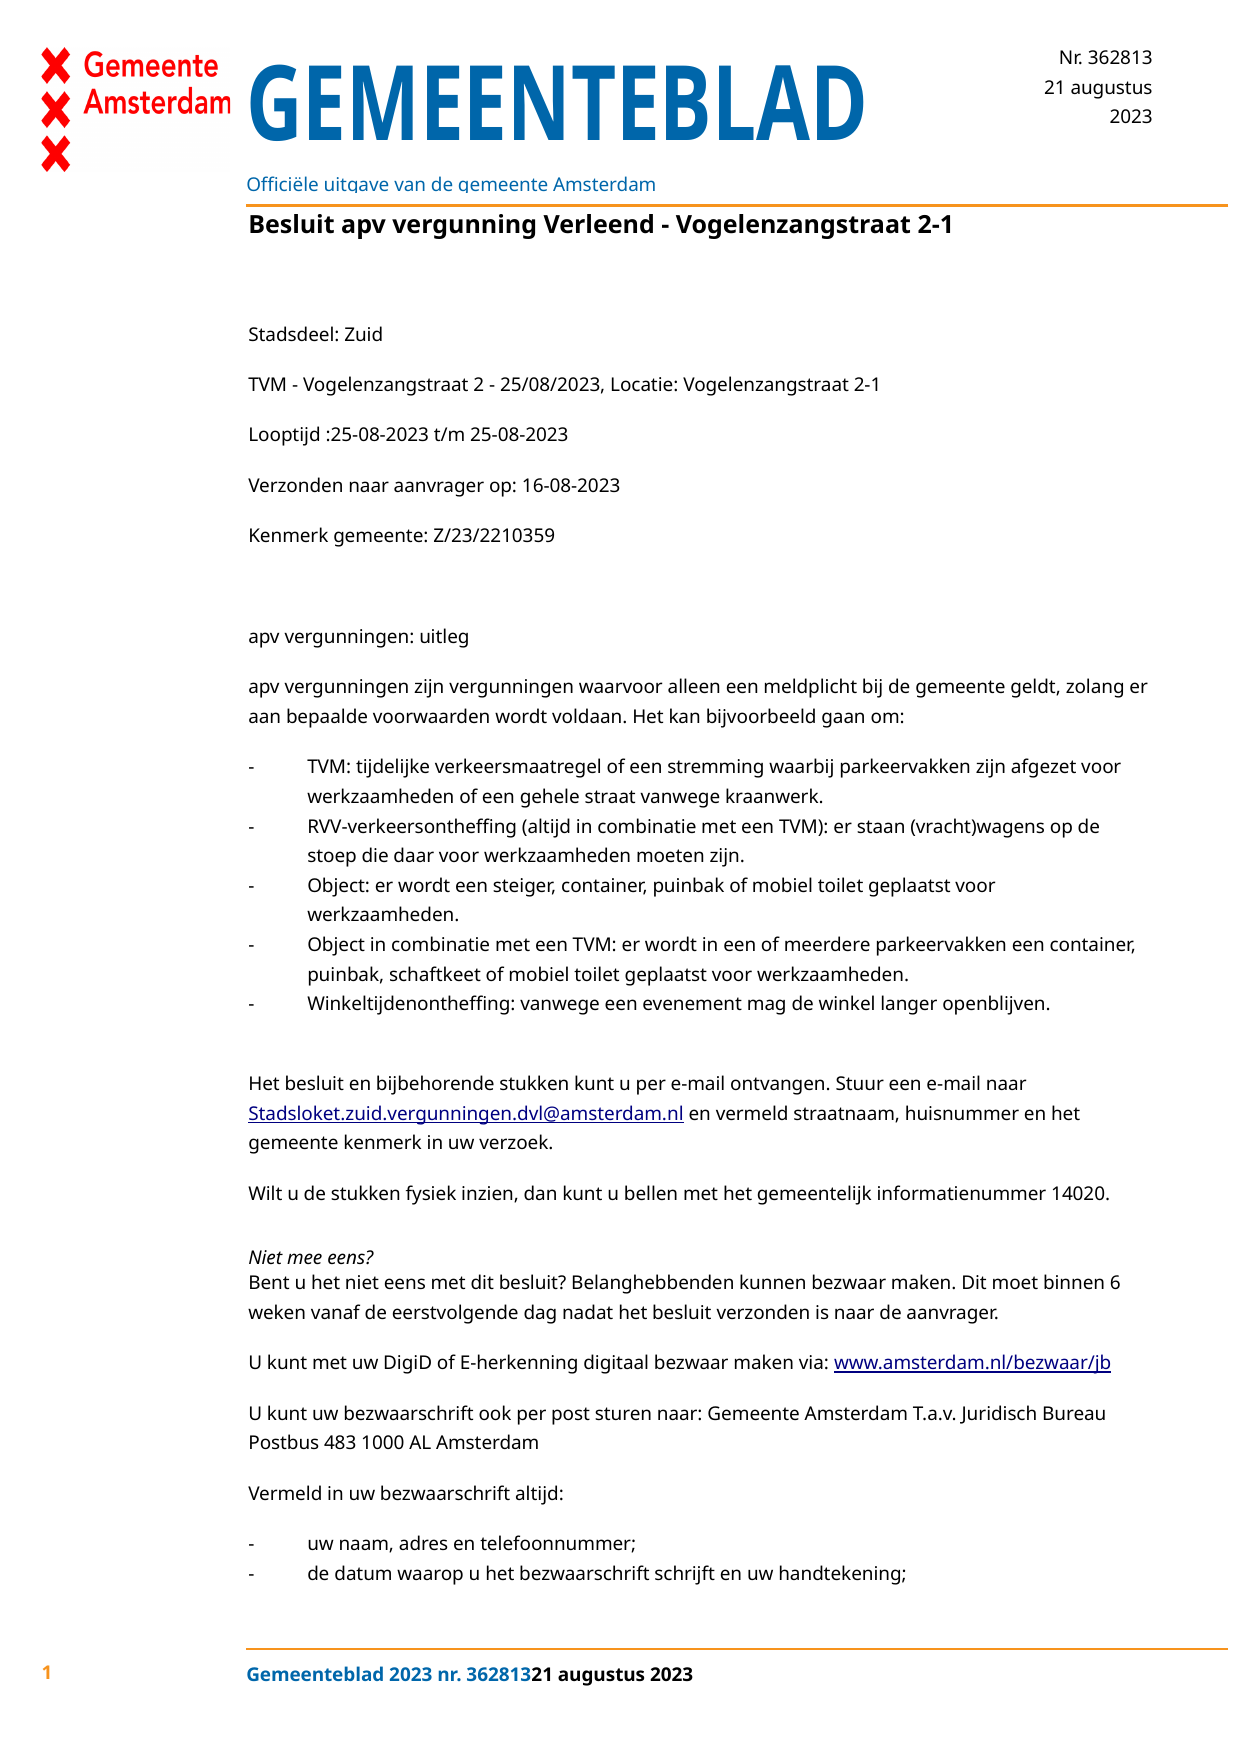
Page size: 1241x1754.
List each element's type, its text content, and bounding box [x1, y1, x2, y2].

picture [41, 47, 231, 172]
text TVM - Vogelenzangstraat 2 - 25/08/2023, Locatie: Vogelenzangstraat 2-1 [248, 371, 1152, 397]
text apv vergunningen zijn vergunningen waarvoor alleen een meldplicht bij de gemeente geldt, zolang er aan bepaalde voorwaarden wordt voldaan. Het kan bijvoorbeeld gaan om: [248, 674, 1152, 729]
text U kunt met uw DigiD of E-herkenning digitaal bezwaar maken via: www.amsterdam.nl/bezwaar/jb [248, 1349, 1152, 1375]
list Winkeltijdenontheffing: vanwege een evenement mag de winkel langer openblijven. [248, 990, 1152, 1016]
list Object: er wordt een steiger, container, puinbak of mobiel toilet geplaatst voor werkzaamheden. [248, 872, 1152, 927]
text U kunt uw bezwaarschrift ook per post sturen naar: Gemeente Amsterdam T.a.v. Juridisch Bureau Postbus 483 1000 AL Amsterdam [248, 1400, 1152, 1455]
text Vermeld in uw bezwaarschrift altijd: [248, 1480, 1152, 1506]
text Stadsdeel: Zuid [248, 321, 1152, 346]
text Bent u het niet eens met dit besluit? Belanghebbenden kunnen bezwaar maken. Dit moet binnen 6 weken vanaf de eerstvolgende dag nadat het besluit verzonden is naar de aanvrager. [248, 1269, 1152, 1325]
text Besluit apv vergunning Verleend - Vogelenzangstraat 2-1 [248, 207, 1152, 241]
text Verzonden naar aanvrager op: 16-08-2023 [248, 472, 1152, 498]
list de datum waarop u het bezwaarschrift schrijft en uw handtekening; [248, 1560, 1152, 1586]
list RVV-verkeersontheffing (altijd in combinatie met een TVM): er staan (vracht)wagens op de stoep die daar voor werkzaamheden moeten zijn. [248, 813, 1152, 868]
text Wilt u de stukken fysiek inzien, dan kunt u bellen met het gemeentelijk informatienummer 14020. [248, 1180, 1152, 1206]
text Kenmerk gemeente: Z/23/2210359 [248, 522, 1152, 548]
list uw naam, adres en telefoonnummer; [248, 1530, 1152, 1556]
list Object in combinatie met een TVM: er wordt in een of meerdere parkeervakken een container, puinbak, schaftkeet of mobiel toilet geplaatst voor werkzaamheden. [248, 931, 1152, 986]
list TVM: tijdelijke verkeersmaatregel of een stremming waarbij parkeervakken zijn afgezet voor werkzaamheden of een gehele straat vanwege kraanwerk. [248, 754, 1152, 809]
text apv vergunningen: uitleg [248, 623, 1152, 649]
text Niet mee eens? [248, 1244, 1152, 1269]
text Looptijd :25-08-2023 t/m 25-08-2023 [248, 422, 1152, 447]
text Het besluit en bijbehorende stukken kunt u per e-mail ontvangen. Stuur een e-mail naar Stadsloket.zuid.vergunningen.dvl@amsterdam.nl en vermeld straatnaam, huisnummer en het gemeente kenmerk in uw verzoek. [248, 1070, 1152, 1155]
